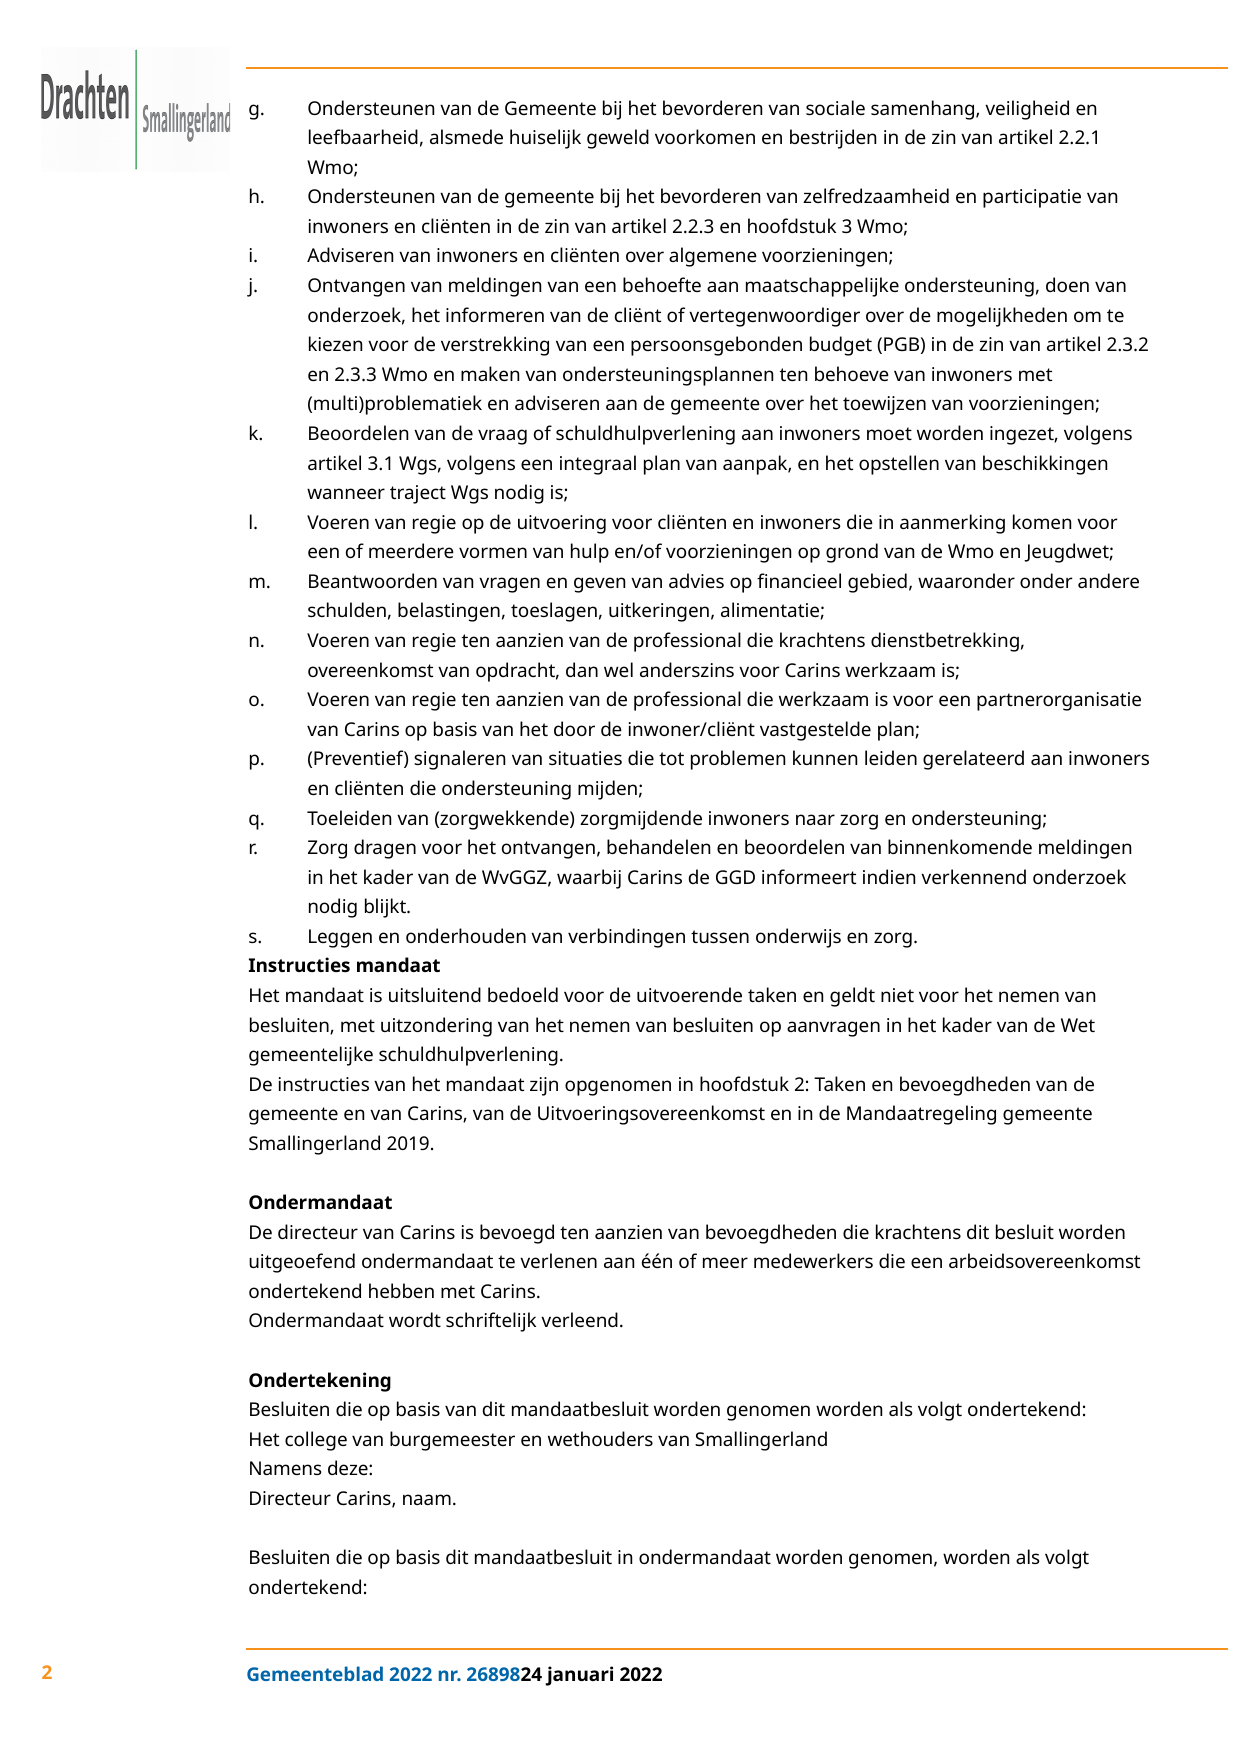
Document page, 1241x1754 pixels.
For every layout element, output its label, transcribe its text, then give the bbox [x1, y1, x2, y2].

list Voeren van regie ten aanzien van de professional die krachtens dienstbetrekking, overeenkomst van opdracht, dan wel anderszins voor Carins werkzaam is; [248, 627, 1152, 683]
text Besluiten die op basis dit mandaatbesluit in ondermandaat worden genomen, worden als volgt ondertekend: [248, 1544, 1152, 1600]
text Het mandaat is uitsluitend bedoeld voor de uitvoerende taken en geldt niet voor het nemen van besluiten, met uitzondering van het nemen van besluiten op aanvragen in het kader van de Wet gemeentelijke schuldhulpverlening. [248, 982, 1152, 1067]
text Namens deze: [248, 1456, 1152, 1481]
text De directeur van Carins is bevoegd ten aanzien van bevoegdheden die krachtens dit besluit worden uitgeoefend ondermandaat te verlenen aan één of meer medewerkers die een arbeidsovereenkomst ondertekend hebben met Carins. [248, 1219, 1152, 1304]
list (Preventief) signaleren van situaties die tot problemen kunnen leiden gerelateerd aan inwoners en cliënten die ondersteuning mijden; [248, 746, 1152, 801]
text Besluiten die op basis van dit mandaatbesluit worden genomen worden als volgt ondertekend: [248, 1396, 1152, 1422]
list Beantwoorden van vragen en geven van advies op financieel gebied, waaronder onder andere schulden, belastingen, toeslagen, uitkeringen, alimentatie; [248, 568, 1152, 623]
text Instructies mandaat [248, 953, 1152, 978]
list Ondersteunen van de Gemeente bij het bevorderen van sociale samenhang, veiligheid en leefbaarheid, alsmede huiselijk geweld voorkomen en bestrijden in de zin van artikel 2.2.1 Wmo; [248, 95, 1152, 180]
list Voeren van regie ten aanzien van de professional die werkzaam is voor een partnerorganisatie van Carins op basis van het door de inwoner/cliënt vastgestelde plan; [248, 686, 1152, 742]
text Ondertekening [248, 1367, 1152, 1393]
picture [41, 47, 231, 172]
list Ontvangen van meldingen van een behoefte aan maatschappelijke ondersteuning, doen van onderzoek, het informeren van de cliënt of vertegenwoordiger over de mogelijkheden om te kiezen voor de verstrekking van een persoonsgebonden budget (PGB) in de zin van artikel 2.3.2 en 2.3.3 Wmo en maken van ondersteuningsplannen ten behoeve van inwoners met (multi)problematiek en adviseren aan de gemeente over het toewijzen van voorzieningen; [248, 272, 1152, 416]
list Toeleiden van (zorgwekkende) zorgmijdende inwoners naar zorg en ondersteuning; [248, 805, 1152, 831]
text Het college van burgemeester en wethouders van Smallingerland [248, 1426, 1152, 1452]
text Ondermandaat [248, 1189, 1152, 1215]
list Leggen en onderhouden van verbindingen tussen onderwijs en zorg. [248, 923, 1152, 949]
text Directeur Carins, naam. [248, 1485, 1152, 1511]
text Ondermandaat wordt schriftelijk verleend. [248, 1308, 1152, 1333]
list Beoordelen van de vraag of schuldhulpverlening aan inwoners moet worden ingezet, volgens artikel 3.1 Wgs, volgens een integraal plan van aanpak, en het opstellen van beschikkingen wanneer traject Wgs nodig is; [248, 420, 1152, 505]
text De instructies van het mandaat zijn opgenomen in hoofdstuk 2: Taken en bevoegdheden van de gemeente en van Carins, van de Uitvoeringsovereenkomst en in de Mandaatregeling gemeente Smallingerland 2019. [248, 1071, 1152, 1156]
list Adviseren van inwoners en cliënten over algemene voorzieningen; [248, 243, 1152, 268]
list Voeren van regie op de uitvoering voor cliënten en inwoners die in aanmerking komen voor een of meerdere vormen van hulp en/of voorzieningen op grond van de Wmo en Jeugdwet; [248, 509, 1152, 564]
list Zorg dragen voor het ontvangen, behandelen en beoordelen van binnenkomende meldingen in het kader van de WvGGZ, waarbij Carins de GGD informeert indien verkennend onderzoek nodig blijkt. [248, 834, 1152, 919]
list Ondersteunen van de gemeente bij het bevorderen van zelfredzaamheid en participatie van inwoners en cliënten in de zin van artikel 2.2.3 en hoofdstuk 3 Wmo; [248, 183, 1152, 239]
